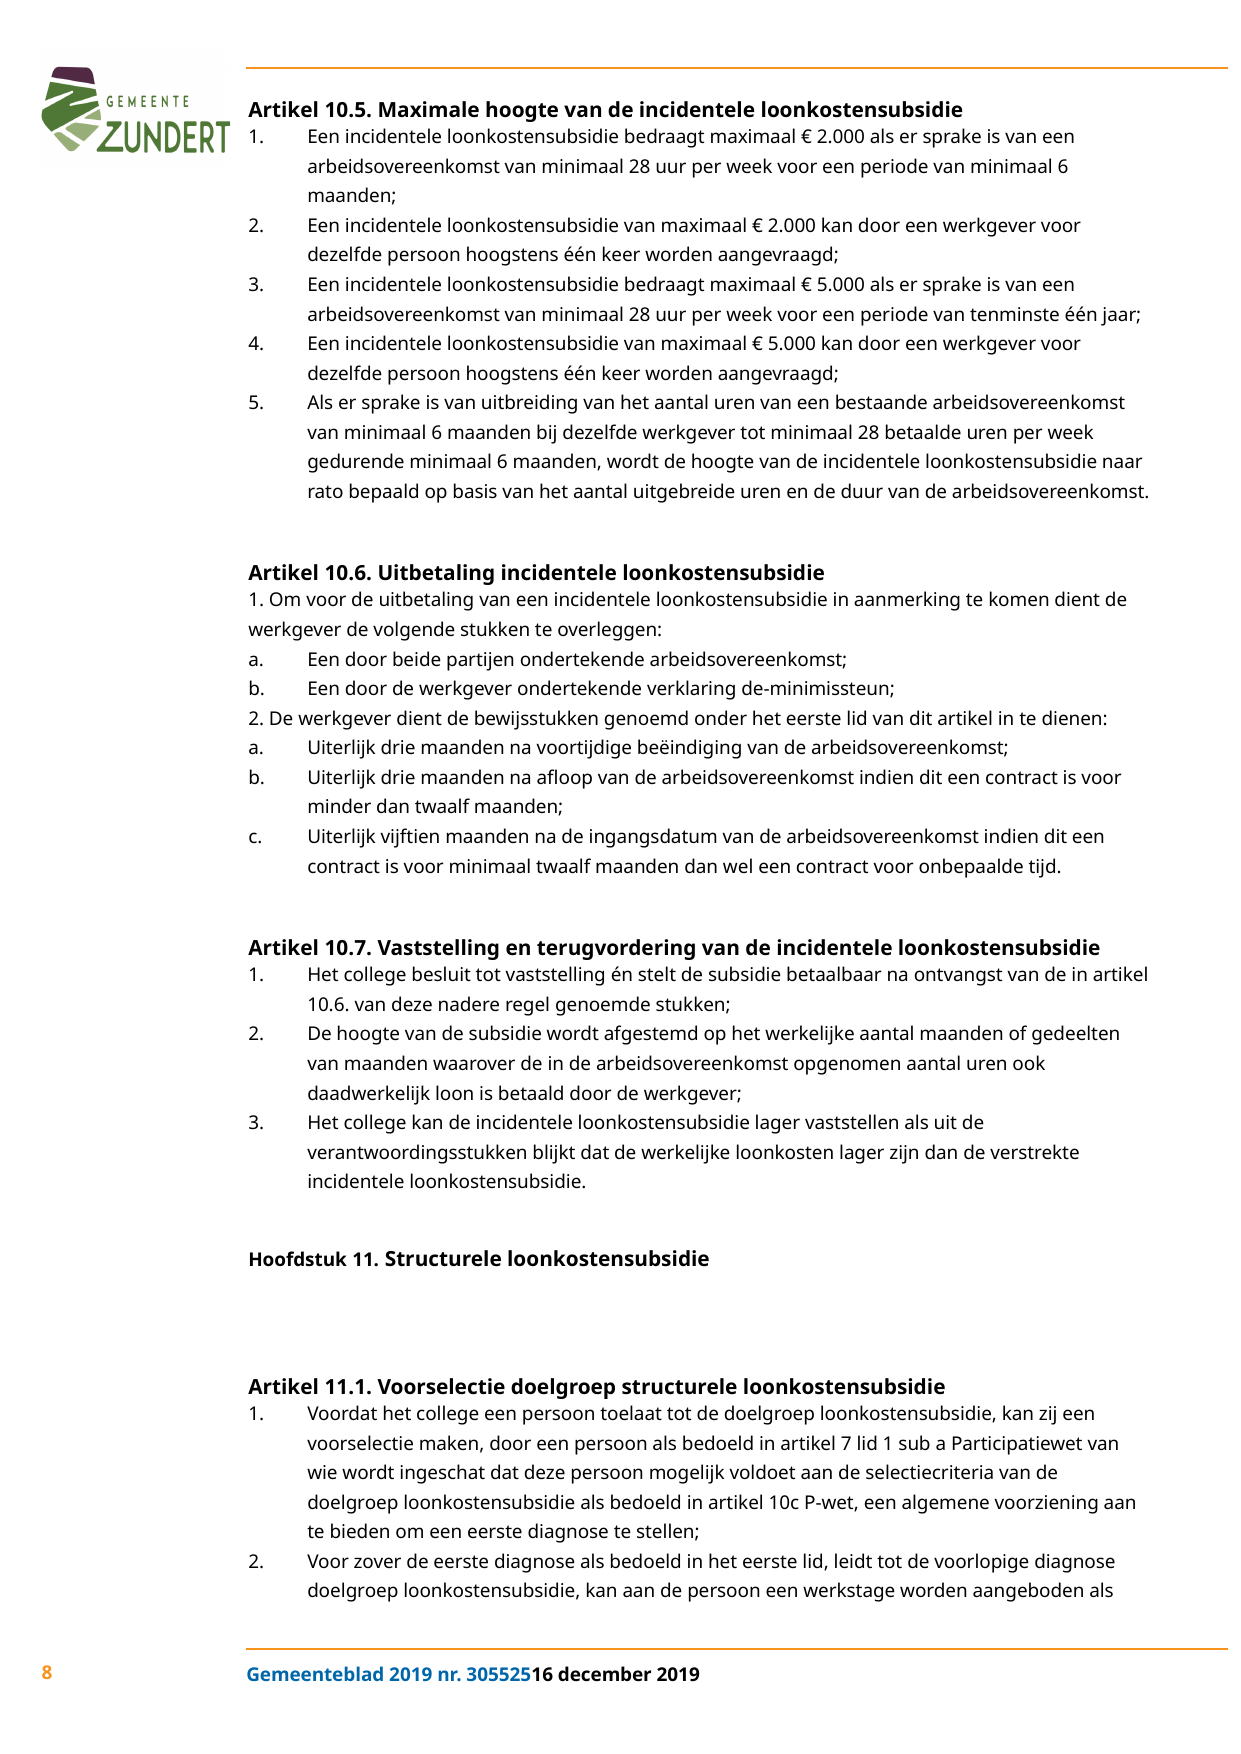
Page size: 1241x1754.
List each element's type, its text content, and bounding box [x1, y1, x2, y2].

text 1. Om voor de uitbetaling van een incidentele loonkostensubsidie in aanmerking te komen dient de werkgever de volgende stukken te overleggen: [248, 587, 1152, 642]
text 2. De werkgever dient de bewijsstukken genoemd onder het eerste lid van dit artikel in te dienen: [248, 705, 1152, 731]
list Een incidentele loonkostensubsidie van maximaal € 2.000 kan door een werkgever voor dezelfde persoon hoogstens één keer worden aangevraagd; [248, 212, 1152, 267]
list Het college kan de incidentele loonkostensubsidie lager vaststellen als uit de verantwoordingsstukken blijkt dat de werkelijke loonkosten lager zijn dan de verstrekte incidentele loonkostensubsidie. [248, 1109, 1152, 1194]
list Uiterlijk drie maanden na afloop van de arbeidsovereenkomst indien dit een contract is voor minder dan twaalf maanden; [248, 764, 1152, 819]
picture [41, 47, 231, 172]
list Een incidentele loonkostensubsidie bedraagt maximaal € 2.000 als er sprake is van een arbeidsovereenkomst van minimaal 28 uur per week voor een periode van minimaal 6 maanden; [248, 123, 1152, 208]
list Voor zover de eerste diagnose als bedoeld in het eerste lid, leidt tot de voorlopige diagnose doelgroep loonkostensubsidie, kan aan de persoon een werkstage worden aangeboden als [248, 1548, 1152, 1603]
list Voordat het college een persoon toelaat tot de doelgroep loonkostensubsidie, kan zij een voorselectie maken, door een persoon als bedoeld in artikel 7 lid 1 sub a Participatiewet van wie wordt ingeschat dat deze persoon mogelijk voldoet aan de selectiecriteria van de doelgroep loonkostensubsidie als bedoeld in artikel 10c P-wet, een algemene voorziening aan te bieden om een eerste diagnose te stellen; [248, 1400, 1152, 1544]
text Artikel 10.5. Maximale hoogte van de incidentele loonkostensubsidie [248, 95, 1152, 123]
text Artikel 11.1. Voorselectie doelgroep structurele loonkostensubsidie [248, 1372, 1152, 1400]
list Een incidentele loonkostensubsidie van maximaal € 5.000 kan door een werkgever voor dezelfde persoon hoogstens één keer worden aangevraagd; [248, 330, 1152, 386]
text Artikel 10.7. Vaststelling en terugvordering van de incidentele loonkostensubsidie [248, 933, 1152, 961]
list Uiterlijk drie maanden na voortijdige beëindiging van de arbeidsovereenkomst; [248, 734, 1152, 760]
list Een door de werkgever ondertekende verklaring de-minimissteun; [248, 675, 1152, 701]
list Uiterlijk vijftien maanden na de ingangsdatum van de arbeidsovereenkomst indien dit een contract is voor minimaal twaalf maanden dan wel een contract voor onbepaalde tijd. [248, 823, 1152, 879]
list Een door beide partijen ondertekende arbeidsovereenkomst; [248, 646, 1152, 672]
list Een incidentele loonkostensubsidie bedraagt maximaal € 5.000 als er sprake is van een arbeidsovereenkomst van minimaal 28 uur per week voor een periode van tenminste één jaar; [248, 271, 1152, 326]
list De hoogte van de subsidie wordt afgestemd op het werkelijke aantal maanden of gedeelten van maanden waarover de in de arbeidsovereenkomst opgenomen aantal uren ook daadwerkelijk loon is betaald door de werkgever; [248, 1021, 1152, 1105]
text Hoofdstuk 11. Structurele loonkostensubsidie [248, 1244, 1152, 1272]
list Als er sprake is van uitbreiding van het aantal uren van een bestaande arbeidsovereenkomst van minimaal 6 maanden bij dezelfde werkgever tot minimaal 28 betaalde uren per week gedurende minimaal 6 maanden, wordt de hoogte van de incidentele loonkostensubsidie naar rato bepaald op basis van het aantal uitgebreide uren en de duur van de arbeidsovereenkomst. [248, 389, 1152, 504]
text Artikel 10.6. Uitbetaling incidentele loonkostensubsidie [248, 558, 1152, 587]
list Het college besluit tot vaststelling én stelt de subsidie betaalbaar na ontvangst van de in artikel 10.6. van deze nadere regel genoemde stukken; [248, 961, 1152, 1017]
